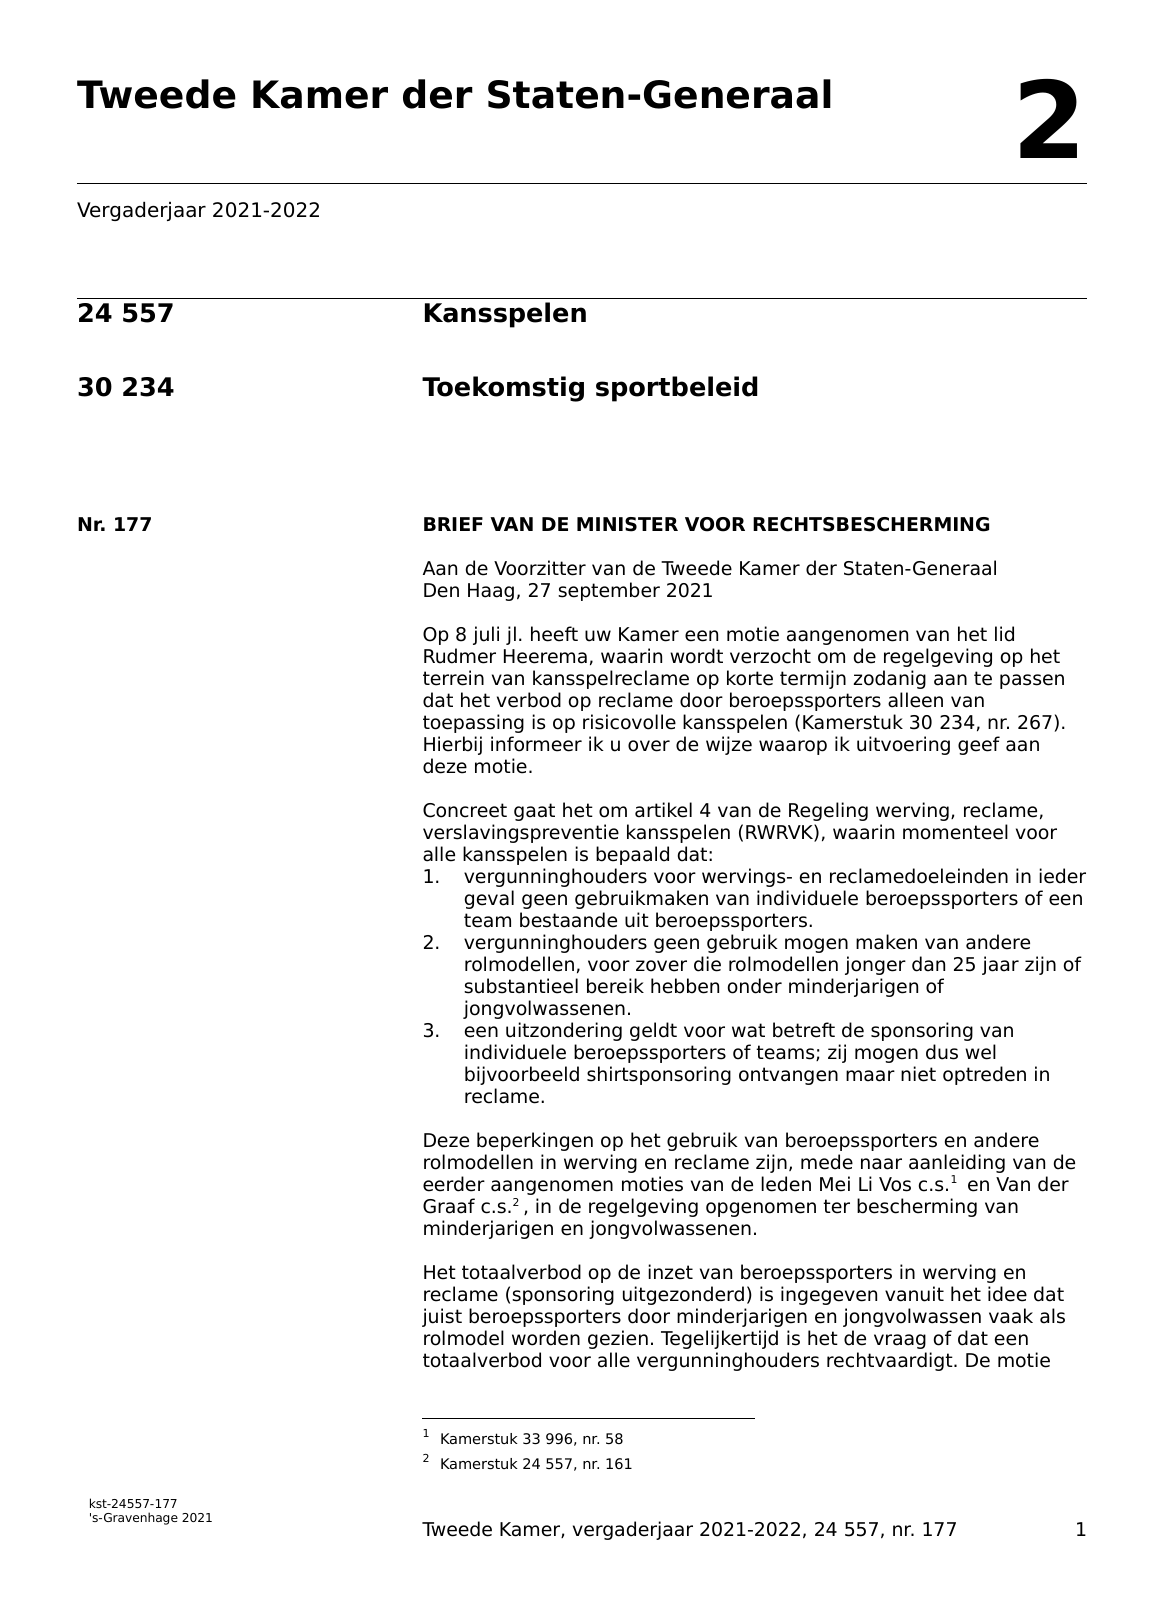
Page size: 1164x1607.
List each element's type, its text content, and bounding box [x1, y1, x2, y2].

text kst-24557-177 [88, 1497, 323, 1511]
text 1. vergunninghouders voor wervings- en reclamedoeleinden in ieder geval geen gebruikmaken van individuele beroepssporters of een team bestaande uit beroepssporters. [422, 866, 1087, 932]
text Kamerstuk 24 557, nr. 161 [422, 1452, 1087, 1474]
text Kamerstuk 33 996, nr. 58 [422, 1427, 1087, 1449]
table_cell Vergaderjaar 2021-2022 [77, 184, 1087, 298]
text Concreet gaat het om artikel 4 van de Regeling werving, reclame, verslavingspreventie kansspelen (RWRVK), waarin momenteel voor alle kansspelen is bepaald dat: [422, 800, 1087, 866]
text 2. vergunninghouders geen gebruik mogen maken van andere rolmodellen, voor zover die rolmodellen jonger dan 25 jaar zijn of substantieel bereik hebben onder minderjarigen of jongvolwassenen. [422, 932, 1087, 1020]
table_header Tweede Kamer der Staten-Generaal [77, 59, 886, 183]
subtitle 30 234 Toekomstig sportbeleid [77, 373, 1087, 403]
text Deze beperkingen op het gebruik van beroepssporters en andere rolmodellen in werving en reclame zijn, mede naar aanleiding van de eerder aangenomen moties van de leden Mei Li Vos c.s. en Van der Graaf c.s., in de regelgeving opgenomen ter bescherming van minderjarigen en jongvolwassenen. [422, 1130, 1087, 1240]
text Den Haag, 27 september 2021 [422, 580, 1087, 602]
subtitle Nr. 177 BRIEF VAN DE MINISTER VOOR RECHTSBESCHERMING [77, 514, 1087, 536]
text 's-Gravenhage 2021 [88, 1511, 323, 1525]
table_header 2 [886, 59, 1087, 183]
text Het totaalverbod op de inzet van beroepssporters in werving en reclame (sponsoring uitgezonderd) is ingegeven vanuit het idee dat juist beroepssporters door minderjarigen en jongvolwassen vaak als rolmodel worden gezien. Tegelijkertijd is het de vraag of dat een totaalverbod voor alle vergunninghouders rechtvaardigt. De motie [422, 1262, 1087, 1372]
text Op 8 juli jl. heeft uw Kamer een motie aangenomen van het lid Rudmer Heerema, waarin wordt verzocht om de regelgeving op het terrein van kansspelreclame op korte termijn zodanig aan te passen dat het verbod op reclame door beroepssporters alleen van toepassing is op risicovolle kansspelen (Kamerstuk 30 234, nr. 267). Hierbij informeer ik u over de wijze waarop ik uitvoering geef aan deze motie. [422, 624, 1087, 778]
text 3. een uitzondering geldt voor wat betreft de sponsoring van individuele beroepssporters of teams; zij mogen dus wel bijvoorbeeld shirtsponsoring ontvangen maar niet optreden in reclame. [422, 1020, 1087, 1108]
subtitle 24 557 Kansspelen [77, 299, 1087, 329]
text Aan de Voorzitter van de Tweede Kamer der Staten-Generaal [422, 558, 1087, 580]
